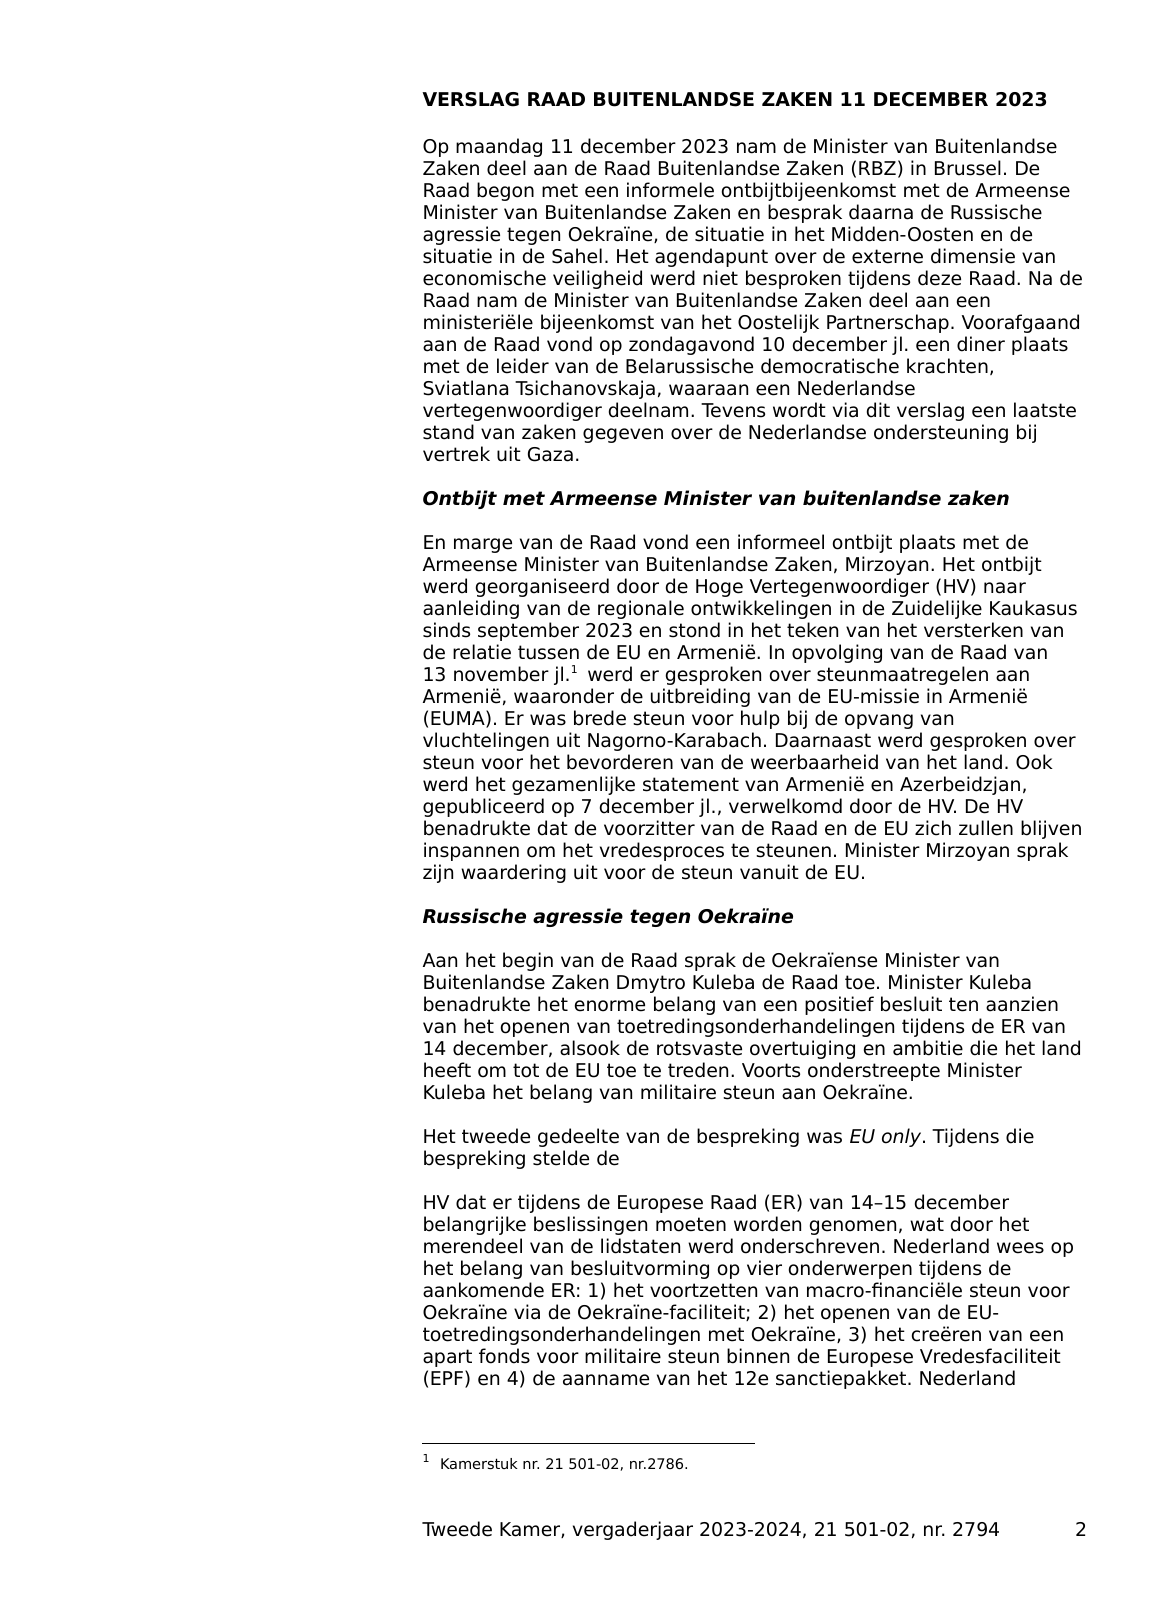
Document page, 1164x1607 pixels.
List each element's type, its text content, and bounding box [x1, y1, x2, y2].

subtitle Russische agressie tegen Oekraïne [422, 906, 1087, 928]
text Het tweede gedeelte van de bespreking was EU only. Tijdens die bespreking stelde de [422, 1126, 1087, 1170]
text Kamerstuk nr. 21 501-02, nr.2786. [422, 1452, 1087, 1474]
text Op maandag 11 december 2023 nam de Minister van Buitenlandse Zaken deel aan de Raad Buitenlandse Zaken (RBZ) in Brussel. De Raad begon met een informele ontbijtbijeenkomst met de Armeense Minister van Buitenlandse Zaken en besprak daarna de Russische agressie tegen Oekraïne, de situatie in het Midden-Oosten en de situatie in de Sahel. Het agendapunt over de externe dimensie van economische veiligheid werd niet besproken tijdens deze Raad. Na de Raad nam de Minister van Buitenlandse Zaken deel aan een ministeriële bijeenkomst van het Oostelijk Partnerschap. Voorafgaand aan de Raad vond op zondagavond 10 december jl. een diner plaats met de leider van de Belarussische democratische krachten, Sviatlana Tsichanovskaja, waaraan een Nederlandse vertegenwoordiger deelnam. Tevens wordt via dit verslag een laatste stand van zaken gegeven over de Nederlandse ondersteuning bij vertrek uit Gaza. [422, 136, 1087, 466]
subtitle Ontbijt met Armeense Minister van buitenlandse zaken [422, 488, 1087, 510]
text Aan het begin van de Raad sprak de Oekraïense Minister van Buitenlandse Zaken Dmytro Kuleba de Raad toe. Minister Kuleba benadrukte het enorme belang van een positief besluit ten aanzien van het openen van toetredingsonderhandelingen tijdens de ER van 14 december, alsook de rotsvaste overtuiging en ambitie die het land heeft om tot de EU toe te treden. Voorts onderstreepte Minister Kuleba het belang van militaire steun aan Oekraïne. [422, 950, 1087, 1104]
text HV dat er tijdens de Europese Raad (ER) van 14–15 december belangrijke beslissingen moeten worden genomen, wat door het merendeel van de lidstaten werd onderschreven. Nederland wees op het belang van besluitvorming op vier onderwerpen tijdens de aankomende ER: 1) het voortzetten van macro-financiële steun voor Oekraïne via de Oekraïne-faciliteit; 2) het openen van de EU-toetredingsonderhandelingen met Oekraïne, 3) het creëren van een apart fonds voor militaire steun binnen de Europese Vredesfaciliteit (EPF) en 4) de aanname van het 12e sanctiepakket. Nederland [422, 1192, 1087, 1390]
subtitle VERSLAG RAAD BUITENLANDSE ZAKEN 11 DECEMBER 2023 [422, 89, 1087, 111]
text En marge van de Raad vond een informeel ontbijt plaats met de Armeense Minister van Buitenlandse Zaken, Mirzoyan. Het ontbijt werd georganiseerd door de Hoge Vertegenwoordiger (HV) naar aanleiding van de regionale ontwikkelingen in de Zuidelijke Kaukasus sinds september 2023 en stond in het teken van het versterken van de relatie tussen de EU en Armenië. In opvolging van de Raad van 13 november jl. werd er gesproken over steunmaatregelen aan Armenië, waaronder de uitbreiding van de EU-missie in Armenië (EUMA). Er was brede steun voor hulp bij de opvang van vluchtelingen uit Nagorno-Karabach. Daarnaast werd gesproken over steun voor het bevorderen van de weerbaarheid van het land. Ook werd het gezamenlijke statement van Armenië en Azerbeidzjan, gepubliceerd op 7 december jl., verwelkomd door de HV. De HV benadrukte dat de voorzitter van de Raad en de EU zich zullen blijven inspannen om het vredesproces te steunen. Minister Mirzoyan sprak zijn waardering uit voor de steun vanuit de EU. [422, 532, 1087, 884]
